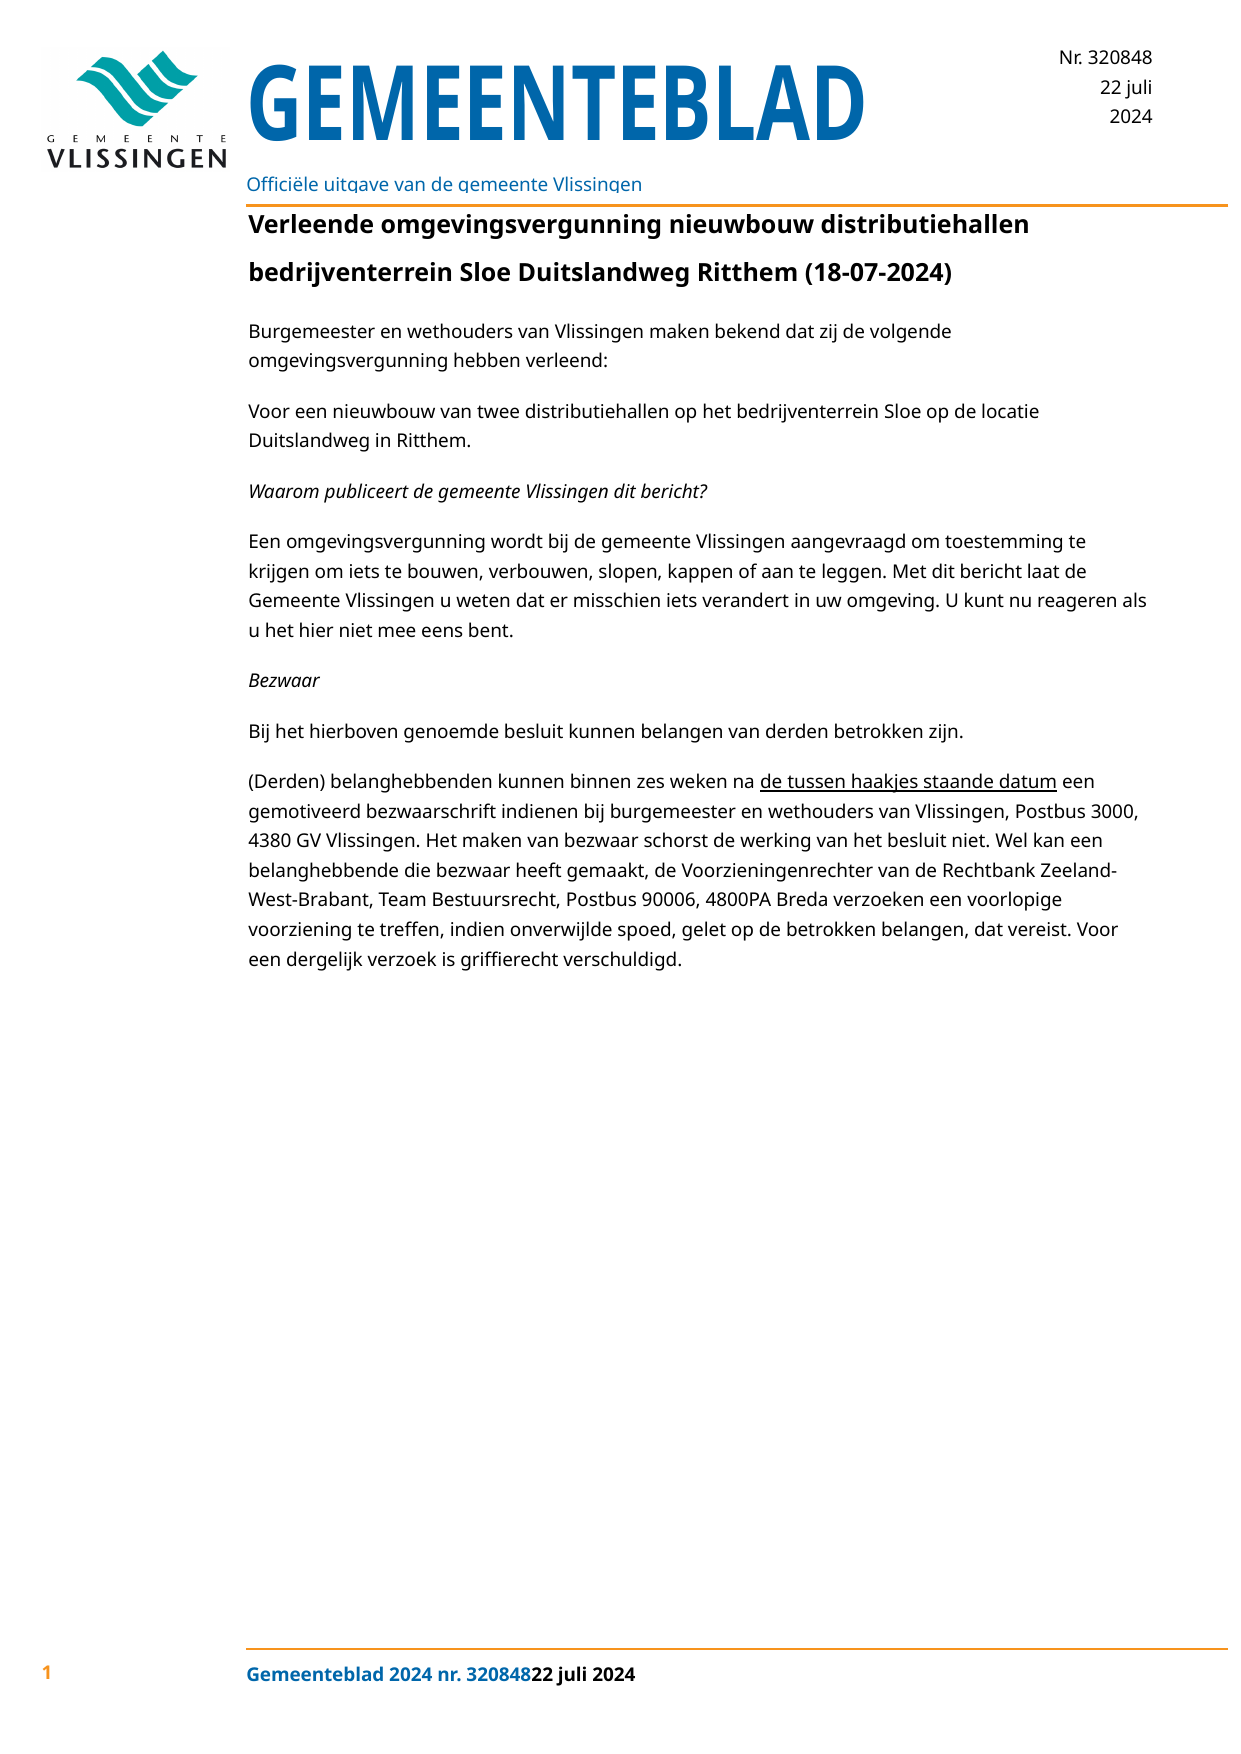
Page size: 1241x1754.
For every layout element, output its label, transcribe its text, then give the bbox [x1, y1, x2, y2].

text (Derden) belanghebbenden kunnen binnen zes weken na de tussen haakjes staande datum een gemotiveerd bezwaarschrift indienen bij burgemeester en wethouders van Vlissingen, Postbus 3000, 4380 GV Vlissingen. Het maken van bezwaar schorst de werking van het besluit niet. Wel kan een belanghebbende die bezwaar heeft gemaakt, de Voorzieningenrechter van de Rechtbank Zeeland-West-Brabant, Team Bestuursrecht, Postbus 90006, 4800PA Breda verzoeken een voorlopige voorziening te treffen, indien onverwijlde spoed, gelet op de betrokken belangen, dat vereist. Voor een dergelijk verzoek is griffierecht verschuldigd. [248, 768, 1152, 972]
text Voor een nieuwbouw van twee distributiehallen op het bedrijventerrein Sloe op de locatie Duitslandweg in Ritthem. [248, 398, 1152, 453]
text Een omgevingsvergunning wordt bij de gemeente Vlissingen aangevraagd om toestemming te krijgen om iets te bouwen, verbouwen, slopen, kappen of aan te leggen. Met dit bericht laat de Gemeente Vlissingen u weten dat er misschien iets verandert in uw omgeving. U kunt nu reageren als u het hier niet mee eens bent. [248, 528, 1152, 643]
text Bezwaar [248, 667, 1152, 693]
text Burgemeester en wethouders van Vlissingen maken bekend dat zij de volgende omgevingsvergunning hebben verleend: [248, 318, 1152, 373]
text Waarom publiceert de gemeente Vlissingen dit bericht? [248, 478, 1152, 504]
picture [41, 47, 231, 172]
text Bij het hierboven genoemde besluit kunnen belangen van derden betrokken zijn. [248, 718, 1152, 744]
text Verleende omgevingsvergunning nieuwbouw distributiehallen bedrijventerrein Sloe Duitslandweg Ritthem (18-07-2024) [248, 207, 1152, 288]
